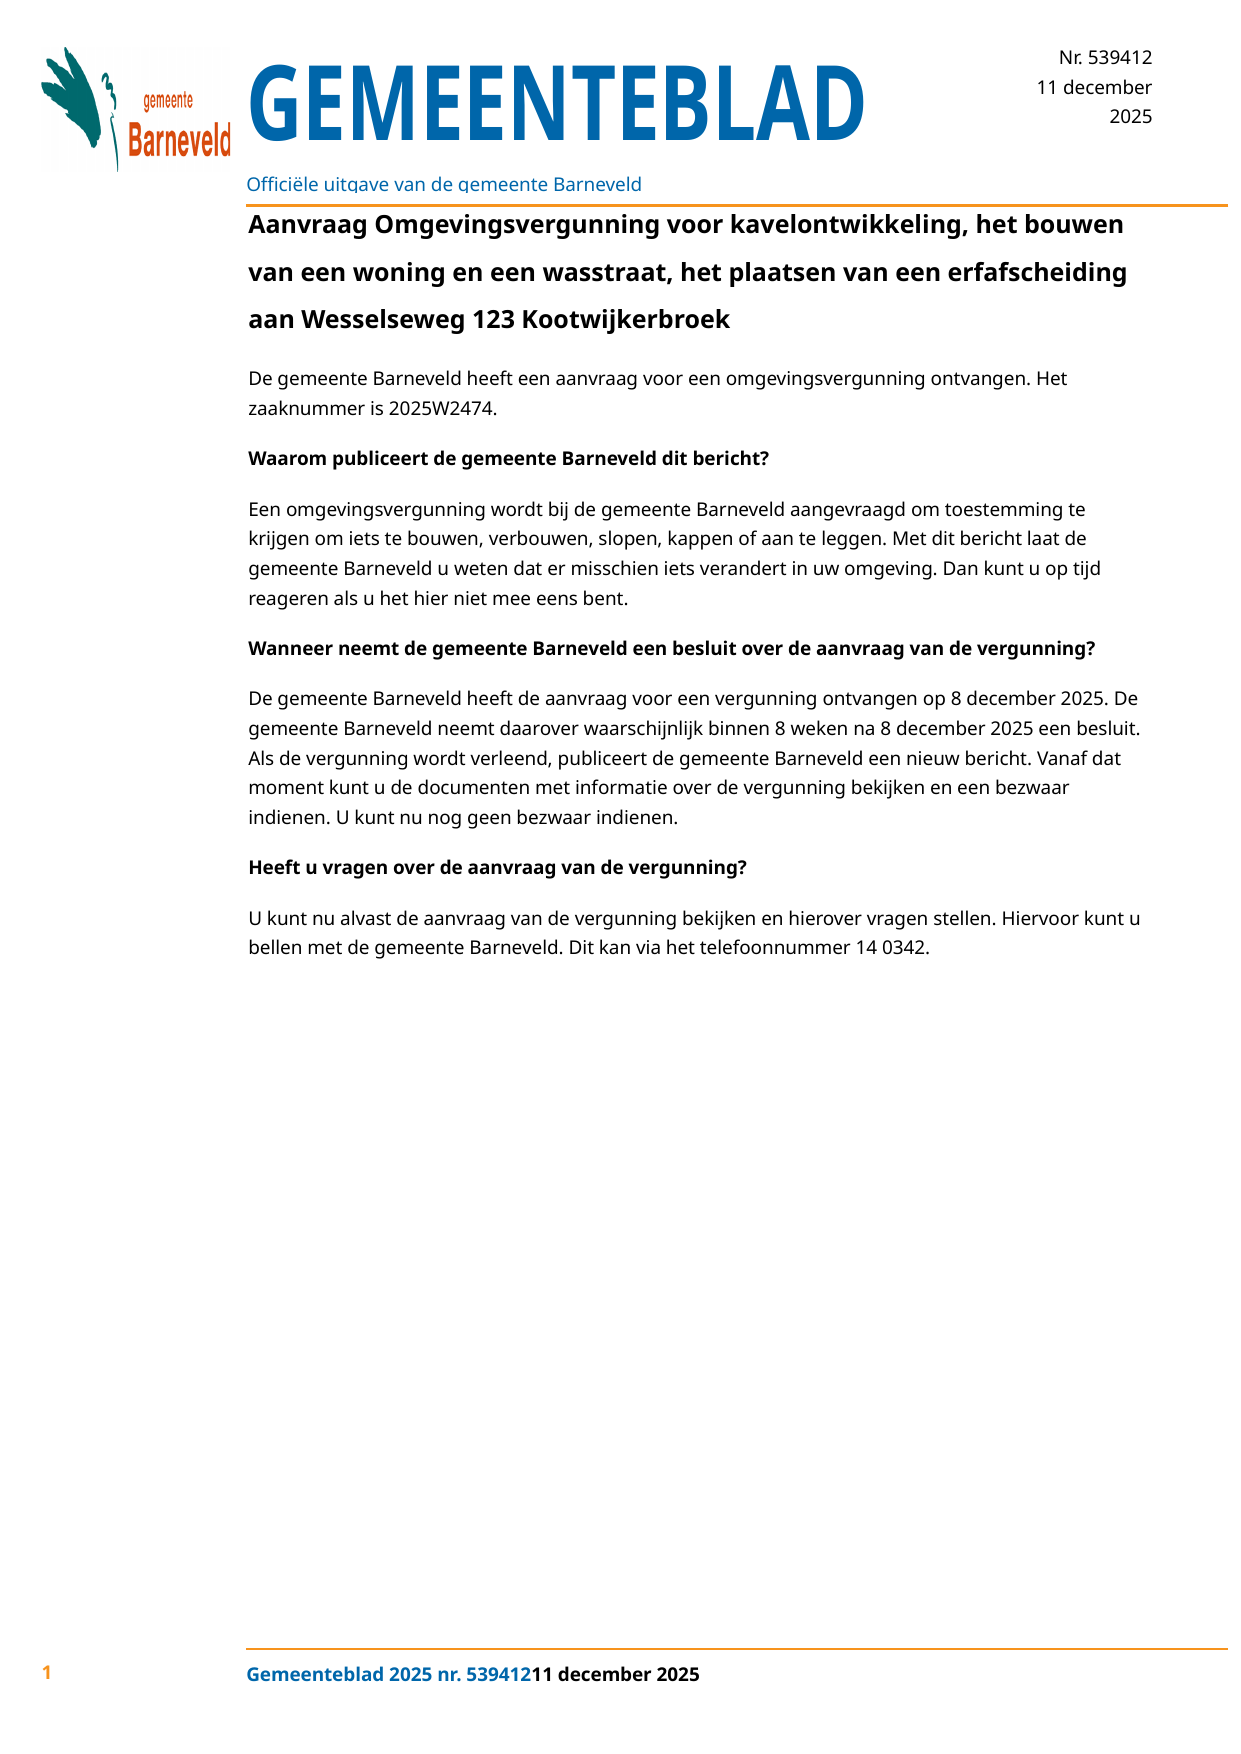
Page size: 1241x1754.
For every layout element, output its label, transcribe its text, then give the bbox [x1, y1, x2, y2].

text Aanvraag Omgevingsvergunning voor kavelontwikkeling, het bouwen van een woning en een wasstraat, het plaatsen van een erfafscheiding aan Wesselseweg 123 Kootwijkerbroek [248, 207, 1152, 336]
text U kunt nu alvast de aanvraag van de vergunning bekijken en hierover vragen stellen. Hiervoor kunt u bellen met de gemeente Barneveld. Dit kan via het telefoonnummer 14 0342. [248, 905, 1152, 960]
picture [41, 47, 231, 172]
text De gemeente Barneveld heeft een aanvraag voor een omgevingsvergunning ontvangen. Het zaaknummer is 2025W2474. [248, 366, 1152, 421]
text Heeft u vragen over de aanvraag van de vergunning? [248, 854, 1152, 880]
text Een omgevingsvergunning wordt bij de gemeente Barneveld aangevraagd om toestemming te krijgen om iets te bouwen, verbouwen, slopen, kappen of aan te leggen. Met dit bericht laat de gemeente Barneveld u weten dat er misschien iets verandert in uw omgeving. Dan kunt u op tijd reageren als u het hier niet mee eens bent. [248, 496, 1152, 610]
text Waarom publiceert de gemeente Barneveld dit bericht? [248, 446, 1152, 471]
text Wanneer neemt de gemeente Barneveld een besluit over de aanvraag van de vergunning? [248, 635, 1152, 661]
text De gemeente Barneveld heeft de aanvraag voor een vergunning ontvangen op 8 december 2025. De gemeente Barneveld neemt daarover waarschijnlijk binnen 8 weken na 8 december 2025 een besluit. Als de vergunning wordt verleend, publiceert de gemeente Barneveld een nieuw bericht. Vanaf dat moment kunt u de documenten met informatie over de vergunning bekijken en een bezwaar indienen. U kunt nu nog geen bezwaar indienen. [248, 686, 1152, 829]
